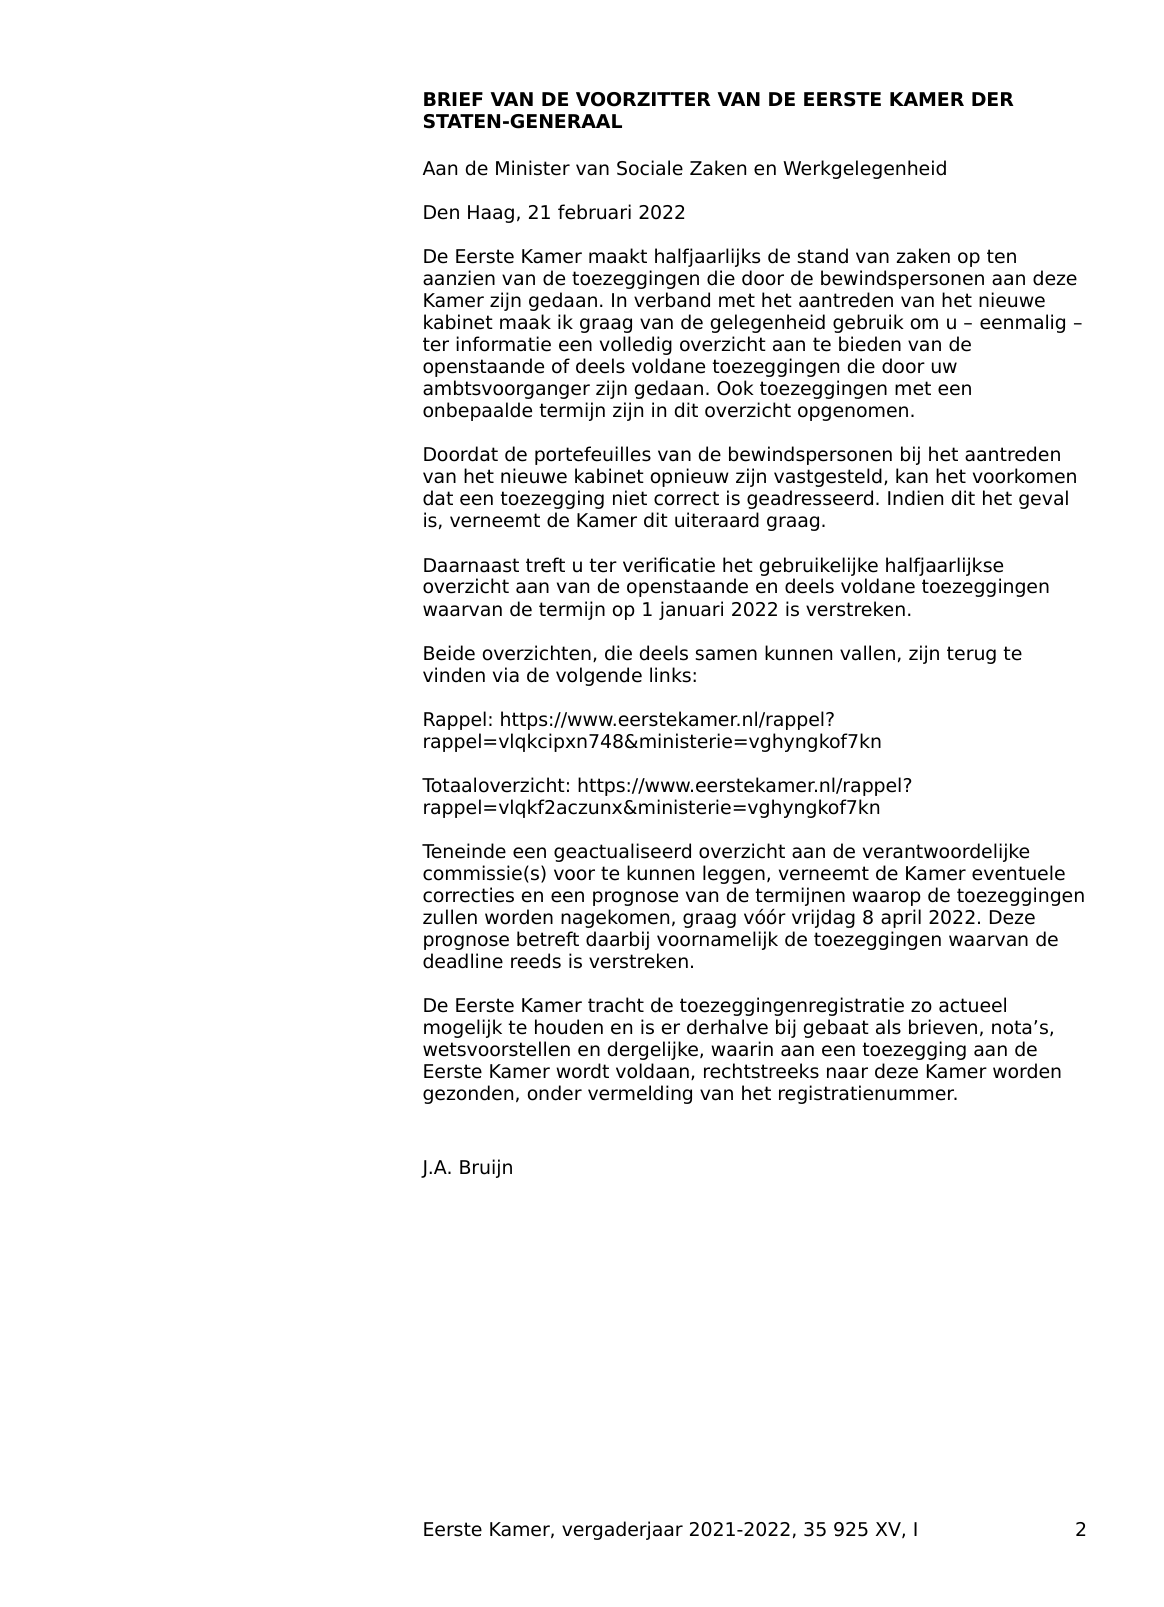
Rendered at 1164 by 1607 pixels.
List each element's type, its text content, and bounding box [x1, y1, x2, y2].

text Teneinde een geactualiseerd overzicht aan de verantwoordelijke commissie(s) voor te kunnen leggen, verneemt de Kamer eventuele correcties en een prognose van de termijnen waarop de toezeggingen zullen worden nagekomen, graag vóór vrijdag 8 april 2022. Deze prognose betreft daarbij voornamelijk de toezeggingen waarvan de deadline reeds is verstreken. [422, 841, 1087, 973]
text Doordat de portefeuilles van de bewindspersonen bij het aantreden van het nieuwe kabinet opnieuw zijn vastgesteld, kan het voorkomen dat een toezegging niet correct is geadresseerd. Indien dit het geval is, verneemt de Kamer dit uiteraard graag. [422, 444, 1087, 532]
text De Eerste Kamer tracht de toezeggingenregistratie zo actueel mogelijk te houden en is er derhalve bij gebaat als brieven, nota’s, wetsvoorstellen en dergelijke, waarin aan een toezegging aan de Eerste Kamer wordt voldaan, rechtstreeks naar deze Kamer worden gezonden, onder vermelding van het registratienummer. [422, 995, 1087, 1105]
text Den Haag, 21 februari 2022 [422, 202, 1087, 224]
text De Eerste Kamer maakt halfjaarlijks de stand van zaken op ten aanzien van de toezeggingen die door de bewindspersonen aan deze Kamer zijn gedaan. In verband met het aantreden van het nieuwe kabinet maak ik graag van de gelegenheid gebruik om u – eenmalig – ter informatie een volledig overzicht aan te bieden van de openstaande of deels voldane toezeggingen die door uw ambtsvoorganger zijn gedaan. Ook toezeggingen met een onbepaalde termijn zijn in dit overzicht opgenomen. [422, 246, 1087, 422]
text Aan de Minister van Sociale Zaken en Werkgelegenheid [422, 158, 1087, 180]
subtitle BRIEF VAN DE VOORZITTER VAN DE EERSTE KAMER DER STATEN-GENERAAL [422, 89, 1087, 133]
text Totaaloverzicht: https://www.eerstekamer.nl/rappel?rappel=vlqkf2aczunx&ministerie=vghyngkof7kn [422, 775, 1087, 819]
text J.A. Bruijn [422, 1135, 1087, 1179]
text Daarnaast treft u ter verificatie het gebruikelijke halfjaarlijkse overzicht aan van de openstaande en deels voldane toezeggingen waarvan de termijn op 1 januari 2022 is verstreken. [422, 554, 1087, 620]
text Beide overzichten, die deels samen kunnen vallen, zijn terug te vinden via de volgende links: [422, 643, 1087, 687]
text Rappel: https://www.eerstekamer.nl/rappel?rappel=vlqkcipxn748&ministerie=vghyngkof7kn [422, 709, 1087, 753]
